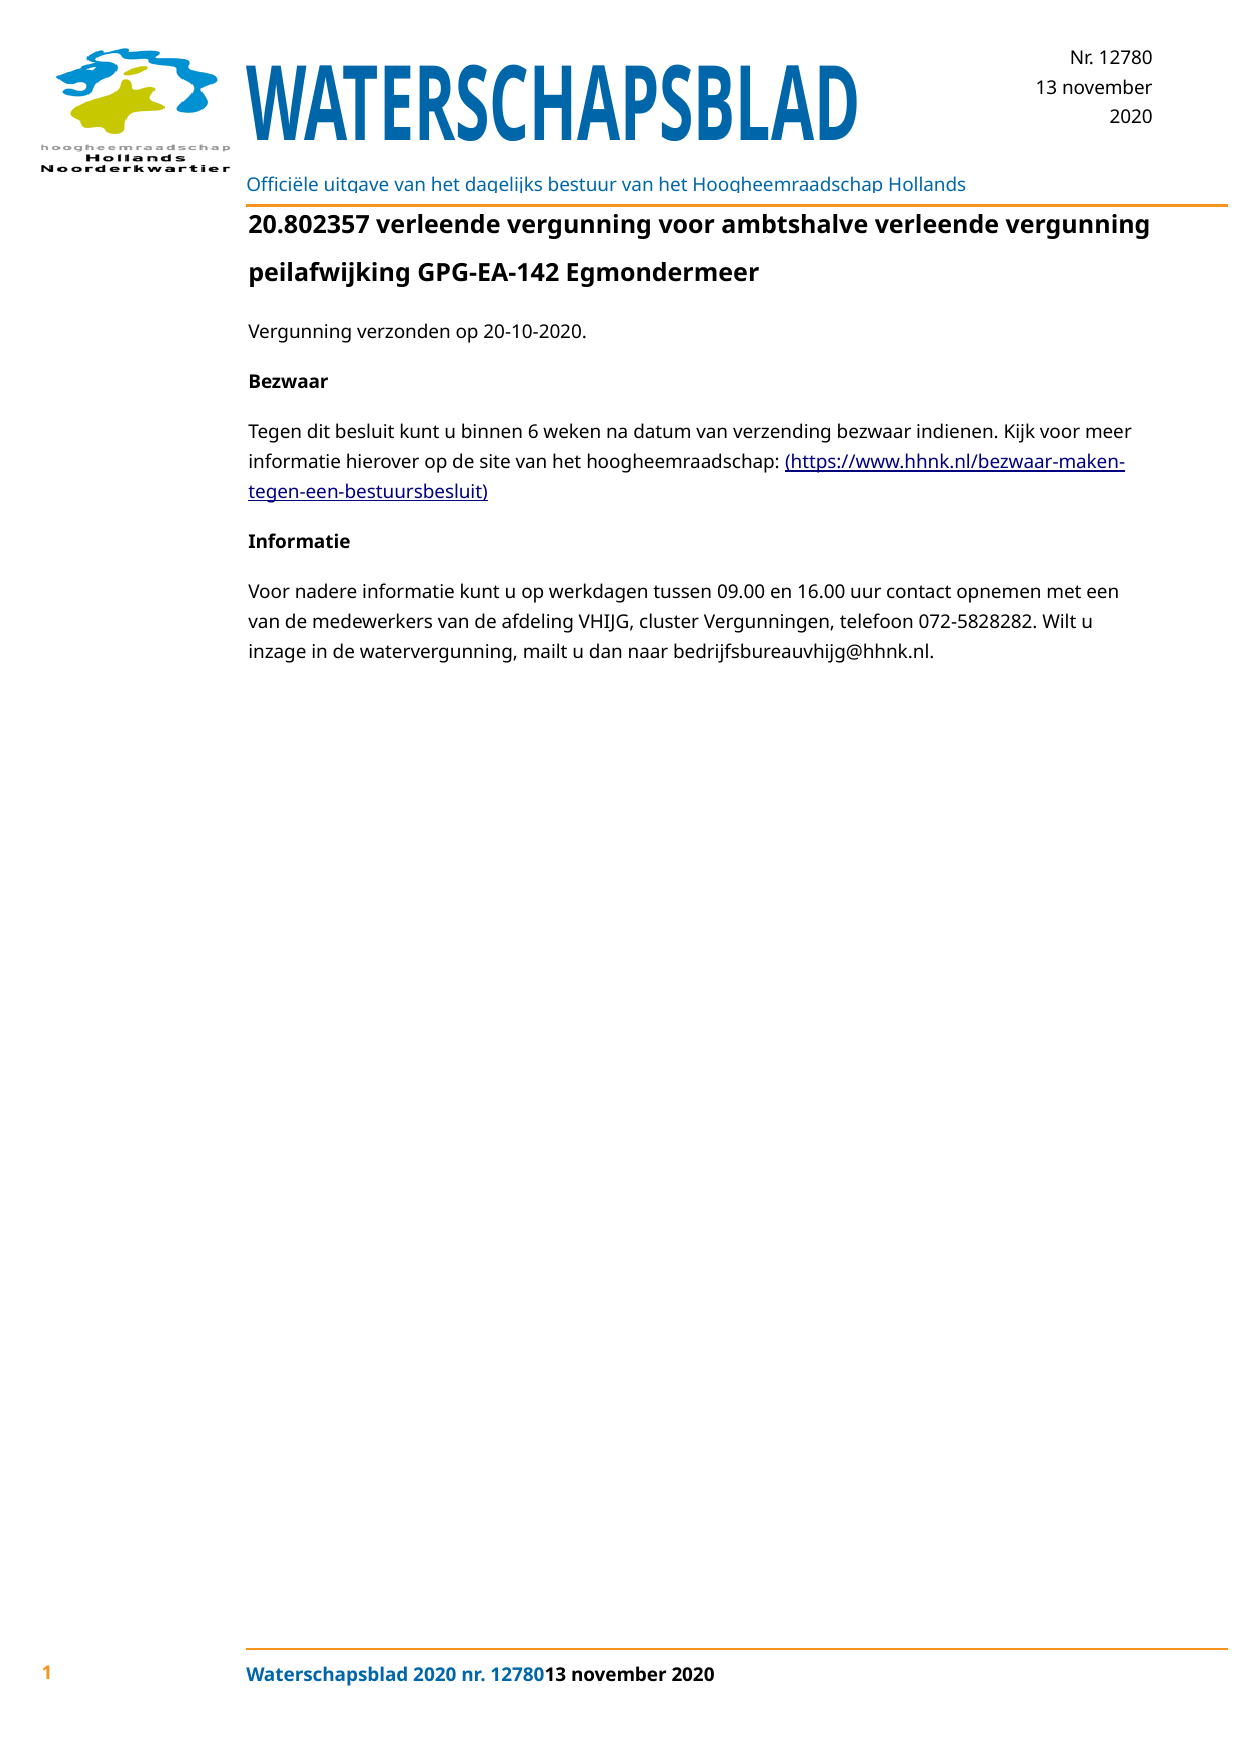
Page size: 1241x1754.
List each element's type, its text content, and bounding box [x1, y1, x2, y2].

text Vergunning verzonden op 20-10-2020. [248, 318, 1152, 344]
picture [41, 47, 231, 172]
text Bezwaar [248, 368, 1152, 394]
text Tegen dit besluit kunt u binnen 6 weken na datum van verzending bezwaar indienen. Kijk voor meer informatie hierover op de site van het hoogheemraadschap: (https://www.hhnk.nl/bezwaar-maken-tegen-een-bestuursbesluit) [248, 419, 1152, 504]
text 20.802357 verleende vergunning voor ambtshalve verleende vergunning peilafwijking GPG-EA-142 Egmondermeer [248, 207, 1152, 288]
text Informatie [248, 528, 1152, 554]
text Voor nadere informatie kunt u op werkdagen tussen 09.00 en 16.00 uur contact opnemen met een van de medewerkers van de afdeling VHIJG, cluster Vergunningen, telefoon 072-5828282. Wilt u inzage in de watervergunning, mailt u dan naar bedrijfsbureauvhijg@hhnk.nl. [248, 579, 1152, 664]
